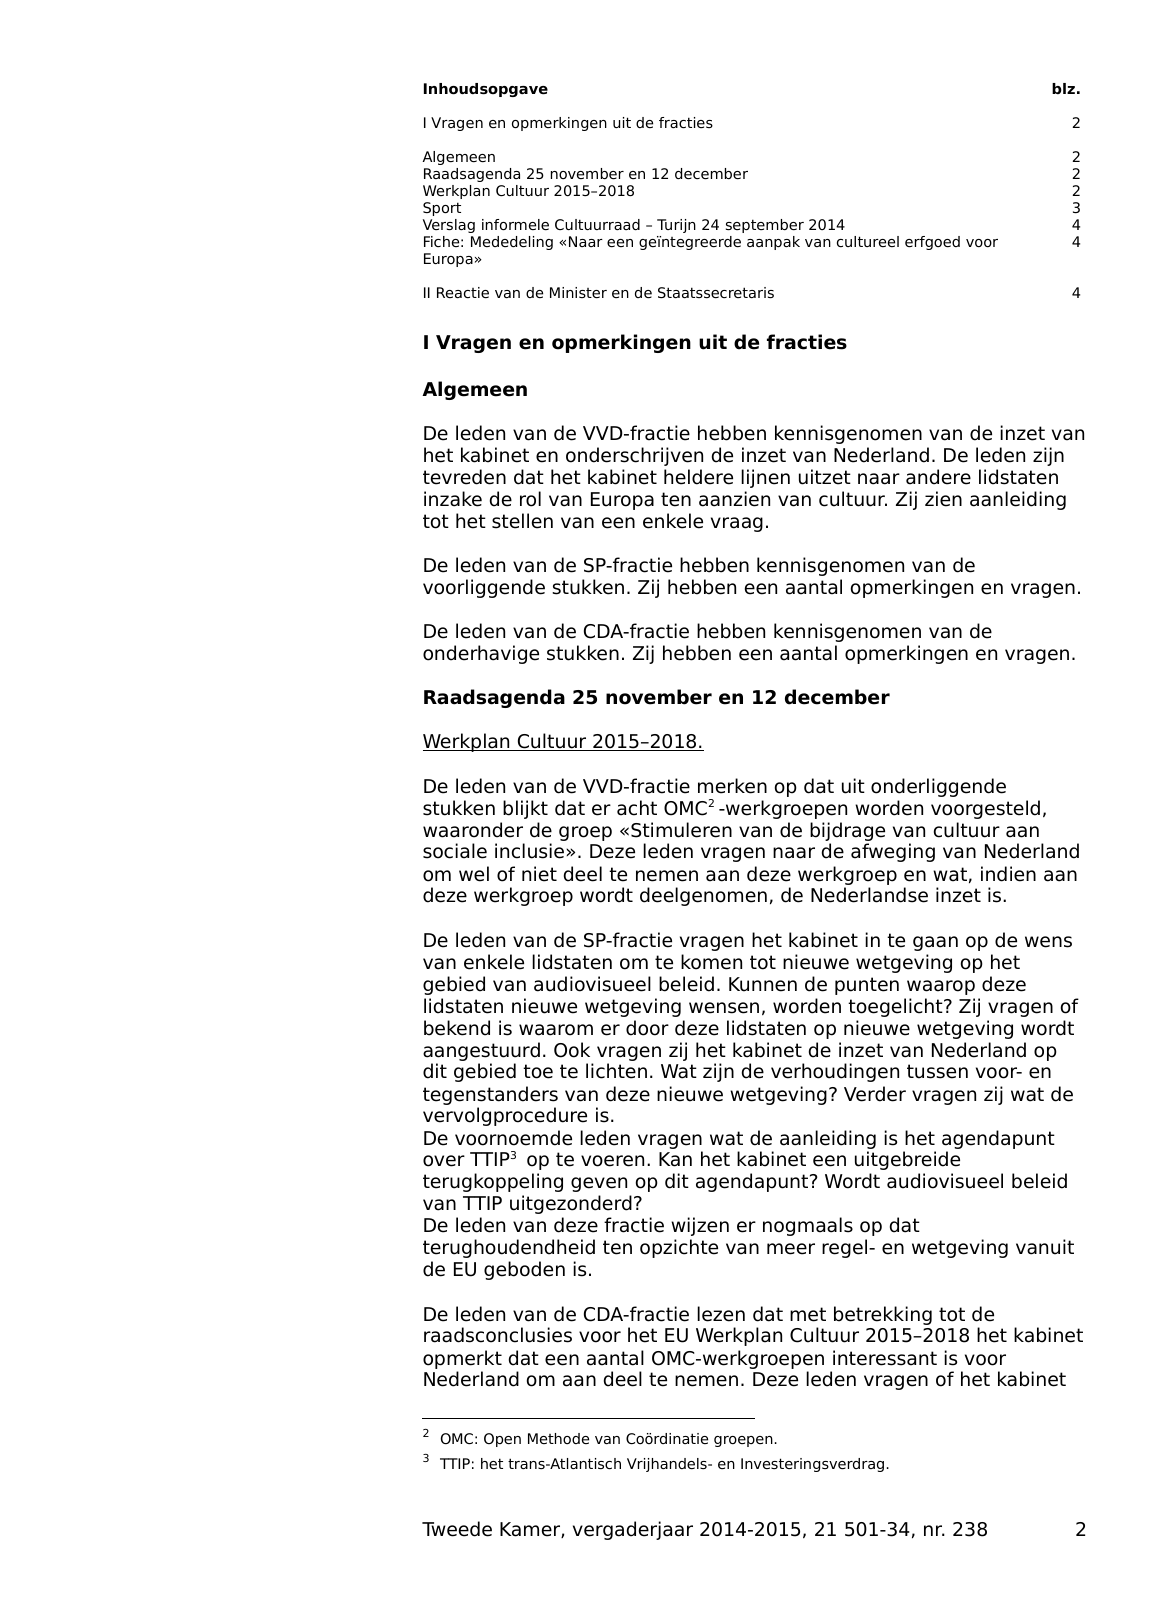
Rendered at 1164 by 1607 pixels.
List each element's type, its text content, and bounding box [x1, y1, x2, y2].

table_cell Verslag informele Cultuurraad – Turijn 24 september 2014 [422, 217, 1028, 234]
table_cell Sport [422, 200, 1028, 217]
table_header Inhoudsopgave [422, 81, 1028, 98]
text De leden van de SP-fractie vragen het kabinet in te gaan op de wens van enkele lidstaten om te komen tot nieuwe wetgeving op het gebied van audiovisueel beleid. Kunnen de punten waarop deze lidstaten nieuwe wetgeving wensen, worden toegelicht? Zij vragen of bekend is waarom er door deze lidstaten op nieuwe wetgeving wordt aangestuurd. Ook vragen zij het kabinet de inzet van Nederland op dit gebied toe te lichten. Wat zijn de verhoudingen tussen voor- en tegenstanders van deze nieuwe wetgeving? Verder vragen zij wat de vervolgprocedure is. [422, 929, 1087, 1127]
table_cell Raadsagenda 25 november en 12 december [422, 166, 1028, 183]
table_cell Fiche: Mededeling «Naar een geïntegreerde aanpak van cultureel erfgoed voor Europa» [422, 234, 1028, 268]
table_cell 4 [1028, 234, 1087, 268]
table_cell Algemeen [422, 149, 1028, 166]
table_cell [1028, 132, 1087, 149]
table_header blz. [1028, 81, 1087, 98]
table_cell 2 [1028, 166, 1087, 183]
subtitle Werkplan Cultuur 2015–2018. [422, 731, 1087, 753]
table_cell [1028, 268, 1087, 285]
table_cell 3 [1028, 200, 1087, 217]
text De leden van de CDA-fractie lezen dat met betrekking tot de raadsconclusies voor het EU Werkplan Cultuur 2015–2018 het kabinet opmerkt dat een aantal OMC-werkgroepen interessant is voor Nederland om aan deel te nemen. Deze leden vragen of het kabinet [422, 1303, 1087, 1391]
text De leden van de VVD-fractie hebben kennisgenomen van de inzet van het kabinet en onderschrijven de inzet van Nederland. De leden zijn tevreden dat het kabinet heldere lijnen uitzet naar andere lidstaten inzake de rol van Europa ten aanzien van cultuur. Zij zien aanleiding tot het stellen van een enkele vraag. [422, 423, 1087, 533]
text De leden van de CDA-fractie hebben kennisgenomen van de onderhavige stukken. Zij hebben een aantal opmerkingen en vragen. [422, 621, 1087, 665]
table_cell [422, 98, 1028, 115]
table_cell Werkplan Cultuur 2015–2018 [422, 183, 1028, 200]
text TTIP: het trans-Atlantisch Vrijhandels- en Investeringsverdrag. [422, 1452, 1087, 1474]
table_cell I Vragen en opmerkingen uit de fracties [422, 115, 1028, 132]
table_cell 2 [1028, 149, 1087, 166]
subtitle I Vragen en opmerkingen uit de fracties [422, 332, 1087, 354]
subtitle Algemeen [422, 379, 1087, 401]
table_cell [422, 132, 1028, 149]
table_cell [422, 268, 1028, 285]
table_cell [1028, 98, 1087, 115]
text De leden van deze fractie wijzen er nogmaals op dat terughoudendheid ten opzichte van meer regel- en wetgeving vanuit de EU geboden is. [422, 1215, 1087, 1281]
text De leden van de VVD-fractie merken op dat uit onderliggende stukken blijkt dat er acht OMC-werkgroepen worden voorgesteld, waaronder de groep «Stimuleren van de bijdrage van cultuur aan sociale inclusie». Deze leden vragen naar de afweging van Nederland om wel of niet deel te nemen aan deze werkgroep en wat, indien aan deze werkgroep wordt deelgenomen, de Nederlandse inzet is. [422, 776, 1087, 907]
table_cell 2 [1028, 115, 1087, 132]
table_cell 2 [1028, 183, 1087, 200]
table_cell 4 [1028, 285, 1087, 302]
table_cell 4 [1028, 217, 1087, 234]
text De voornoemde leden vragen wat de aanleiding is het agendapunt over TTIP op te voeren. Kan het kabinet een uitgebreide terugkoppeling geven op dit agendapunt? Wordt audiovisueel beleid van TTIP uitgezonderd? [422, 1127, 1087, 1215]
subtitle Raadsagenda 25 november en 12 december [422, 687, 1087, 709]
table_cell II Reactie van de Minister en de Staatssecretaris [422, 285, 1028, 302]
text De leden van de SP-fractie hebben kennisgenomen van de voorliggende stukken. Zij hebben een aantal opmerkingen en vragen. [422, 555, 1087, 599]
text OMC: Open Methode van Coördinatie groepen. [422, 1427, 1087, 1449]
